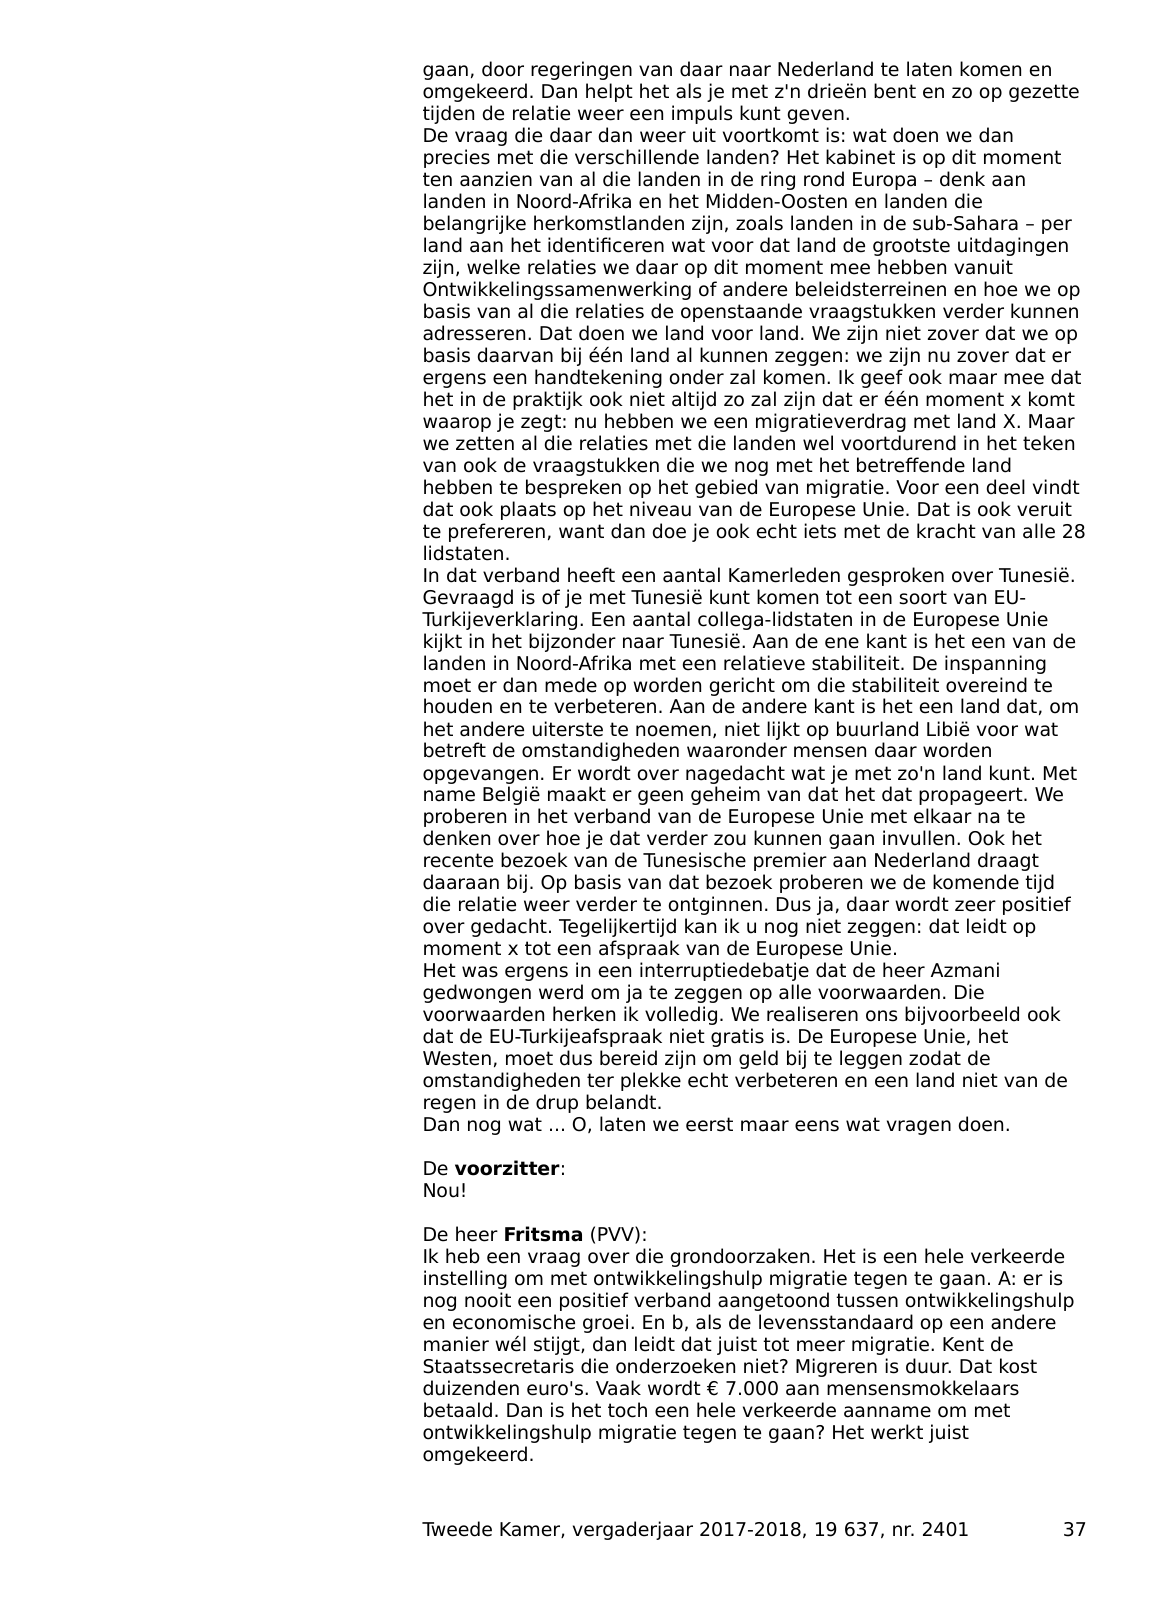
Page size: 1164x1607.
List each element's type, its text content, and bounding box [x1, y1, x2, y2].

text gaan, door regeringen van daar naar Nederland te laten komen en omgekeerd. Dan helpt het als je met z'n drieën bent en zo op gezette tijden de relatie weer een impuls kunt geven. [422, 59, 1087, 125]
text De vraag die daar dan weer uit voortkomt is: wat doen we dan precies met die verschillende landen? Het kabinet is op dit moment ten aanzien van al die landen in de ring rond Europa – denk aan landen in Noord-Afrika en het Midden-Oosten en landen die belangrijke herkomstlanden zijn, zoals landen in de sub-Sahara – per land aan het identificeren wat voor dat land de grootste uitdagingen zijn, welke relaties we daar op dit moment mee hebben vanuit Ontwikkelingssamenwerking of andere beleidsterreinen en hoe we op basis van al die relaties de openstaande vraagstukken verder kunnen adresseren. Dat doen we land voor land. We zijn niet zover dat we op basis daarvan bij één land al kunnen zeggen: we zijn nu zover dat er ergens een handtekening onder zal komen. Ik geef ook maar mee dat het in de praktijk ook niet altijd zo zal zijn dat er één moment x komt waarop je zegt: nu hebben we een migratieverdrag met land X. Maar we zetten al die relaties met die landen wel voortdurend in het teken van ook de vraagstukken die we nog met het betreffende land hebben te bespreken op het gebied van migratie. Voor een deel vindt dat ook plaats op het niveau van de Europese Unie. Dat is ook veruit te prefereren, want dan doe je ook echt iets met de kracht van alle 28 lidstaten. [422, 125, 1087, 564]
text Het was ergens in een interruptiedebatje dat de heer Azmani gedwongen werd om ja te zeggen op alle voorwaarden. Die voorwaarden herken ik volledig. We realiseren ons bijvoorbeeld ook dat de EU-Turkijeafspraak niet gratis is. De Europese Unie, het Westen, moet dus bereid zijn om geld bij te leggen zodat de omstandigheden ter plekke echt verbeteren en een land niet van de regen in de drup belandt. [422, 960, 1087, 1114]
text Dan nog wat ... O, laten we eerst maar eens wat vragen doen. [422, 1114, 1087, 1136]
text De heer Fritsma (PVV): [422, 1224, 1087, 1246]
text Ik heb een vraag over die grondoorzaken. Het is een hele verkeerde instelling om met ontwikkelingshulp migratie tegen te gaan. A: er is nog nooit een positief verband aangetoond tussen ontwikkelingshulp en economische groei. En b, als de levensstandaard op een andere manier wél stijgt, dan leidt dat juist tot meer migratie. Kent de Staatssecretaris die onderzoeken niet? Migreren is duur. Dat kost duizenden euro's. Vaak wordt € 7.000 aan mensensmokkelaars betaald. Dan is het toch een hele verkeerde aanname om met ontwikkelingshulp migratie tegen te gaan? Het werkt juist omgekeerd. [422, 1246, 1087, 1466]
text In dat verband heeft een aantal Kamerleden gesproken over Tunesië. Gevraagd is of je met Tunesië kunt komen tot een soort van EU-Turkijeverklaring. Een aantal collega-lidstaten in de Europese Unie kijkt in het bijzonder naar Tunesië. Aan de ene kant is het een van de landen in Noord-Afrika met een relatieve stabiliteit. De inspanning moet er dan mede op worden gericht om die stabiliteit overeind te houden en te verbeteren. Aan de andere kant is het een land dat, om het andere uiterste te noemen, niet lijkt op buurland Libië voor wat betreft de omstandigheden waaronder mensen daar worden opgevangen. Er wordt over nagedacht wat je met zo'n land kunt. Met name België maakt er geen geheim van dat het dat propageert. We proberen in het verband van de Europese Unie met elkaar na te denken over hoe je dat verder zou kunnen gaan invullen. Ook het recente bezoek van de Tunesische premier aan Nederland draagt daaraan bij. Op basis van dat bezoek proberen we de komende tijd die relatie weer verder te ontginnen. Dus ja, daar wordt zeer positief over gedacht. Tegelijkertijd kan ik u nog niet zeggen: dat leidt op moment x tot een afspraak van de Europese Unie. [422, 564, 1087, 960]
text De voorzitter: [422, 1158, 1087, 1180]
text Nou! [422, 1180, 1087, 1202]
